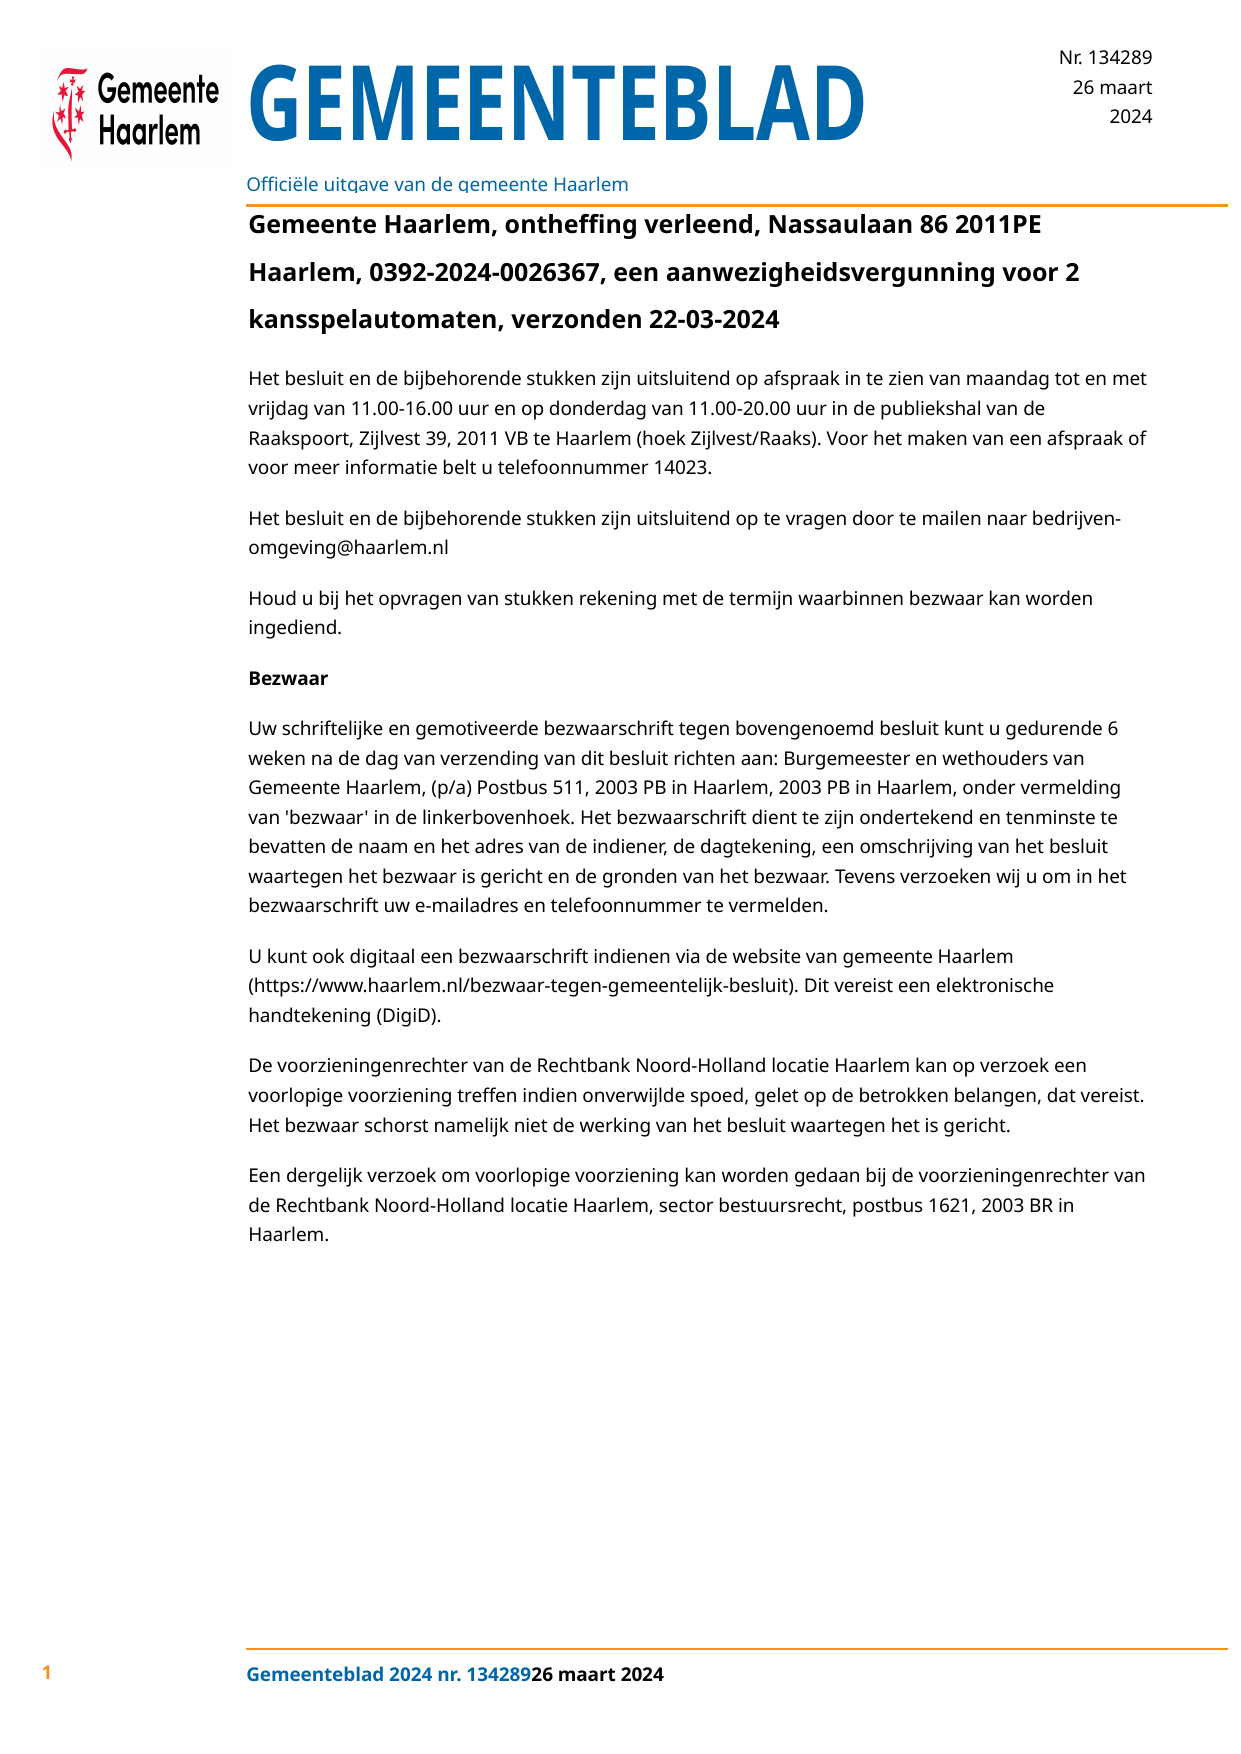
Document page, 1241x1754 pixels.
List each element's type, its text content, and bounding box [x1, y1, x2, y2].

text Bezwaar [248, 665, 1152, 690]
text Uw schriftelijke en gemotiveerde bezwaarschrift tegen bovengenoemd besluit kunt u gedurende 6 weken na de dag van verzending van dit besluit richten aan: Burgemeester en wethouders van Gemeente Haarlem, (p/a) Postbus 511, 2003 PB in Haarlem, 2003 PB in Haarlem, onder vermelding van 'bezwaar' in de linkerbovenhoek. Het bezwaarschrift dient te zijn ondertekend en tenminste te bevatten de naam en het adres van de indiener, de dagtekening, een omschrijving van het besluit waartegen het bezwaar is gericht en de gronden van het bezwaar. Tevens verzoeken wij u om in het bezwaarschrift uw e-mailadres en telefoonnummer te vermelden. [248, 715, 1152, 918]
text Het besluit en de bijbehorende stukken zijn uitsluitend op afspraak in te zien van maandag tot en met vrijdag van 11.00-16.00 uur en op donderdag van 11.00-20.00 uur in de publiekshal van de Raakspoort, Zijlvest 39, 2011 VB te Haarlem (hoek Zijlvest/Raaks). Voor het maken van een afspraak of voor meer informatie belt u telefoonnummer 14023. [248, 366, 1152, 480]
text Een dergelijk verzoek om voorlopige voorziening kan worden gedaan bij de voorzieningenrechter van de Rechtbank Noord-Holland locatie Haarlem, sector bestuursrecht, postbus 1621, 2003 BR in Haarlem. [248, 1162, 1152, 1247]
text Houd u bij het opvragen van stukken rekening met de termijn waarbinnen bezwaar kan worden ingediend. [248, 585, 1152, 640]
text Het besluit en de bijbehorende stukken zijn uitsluitend op te vragen door te mailen naar bedrijven-omgeving@haarlem.nl [248, 505, 1152, 560]
text U kunt ook digitaal een bezwaarschrift indienen via de website van gemeente Haarlem (https://www.haarlem.nl/bezwaar-tegen-gemeentelijk-besluit). Dit vereist een elektronische handtekening (DigiD). [248, 943, 1152, 1028]
text Gemeente Haarlem, ontheffing verleend, Nassaulaan 86 2011PE Haarlem, 0392-2024-0026367, een aanwezigheidsvergunning voor 2 kansspelautomaten, verzonden 22-03-2024 [248, 207, 1152, 336]
picture [41, 47, 231, 172]
text De voorzieningenrechter van de Rechtbank Noord-Holland locatie Haarlem kan op verzoek een voorlopige voorziening treffen indien onverwijlde spoed, gelet op de betrokken belangen, dat vereist. Het bezwaar schorst namelijk niet de werking van het besluit waartegen het is gericht. [248, 1053, 1152, 1137]
